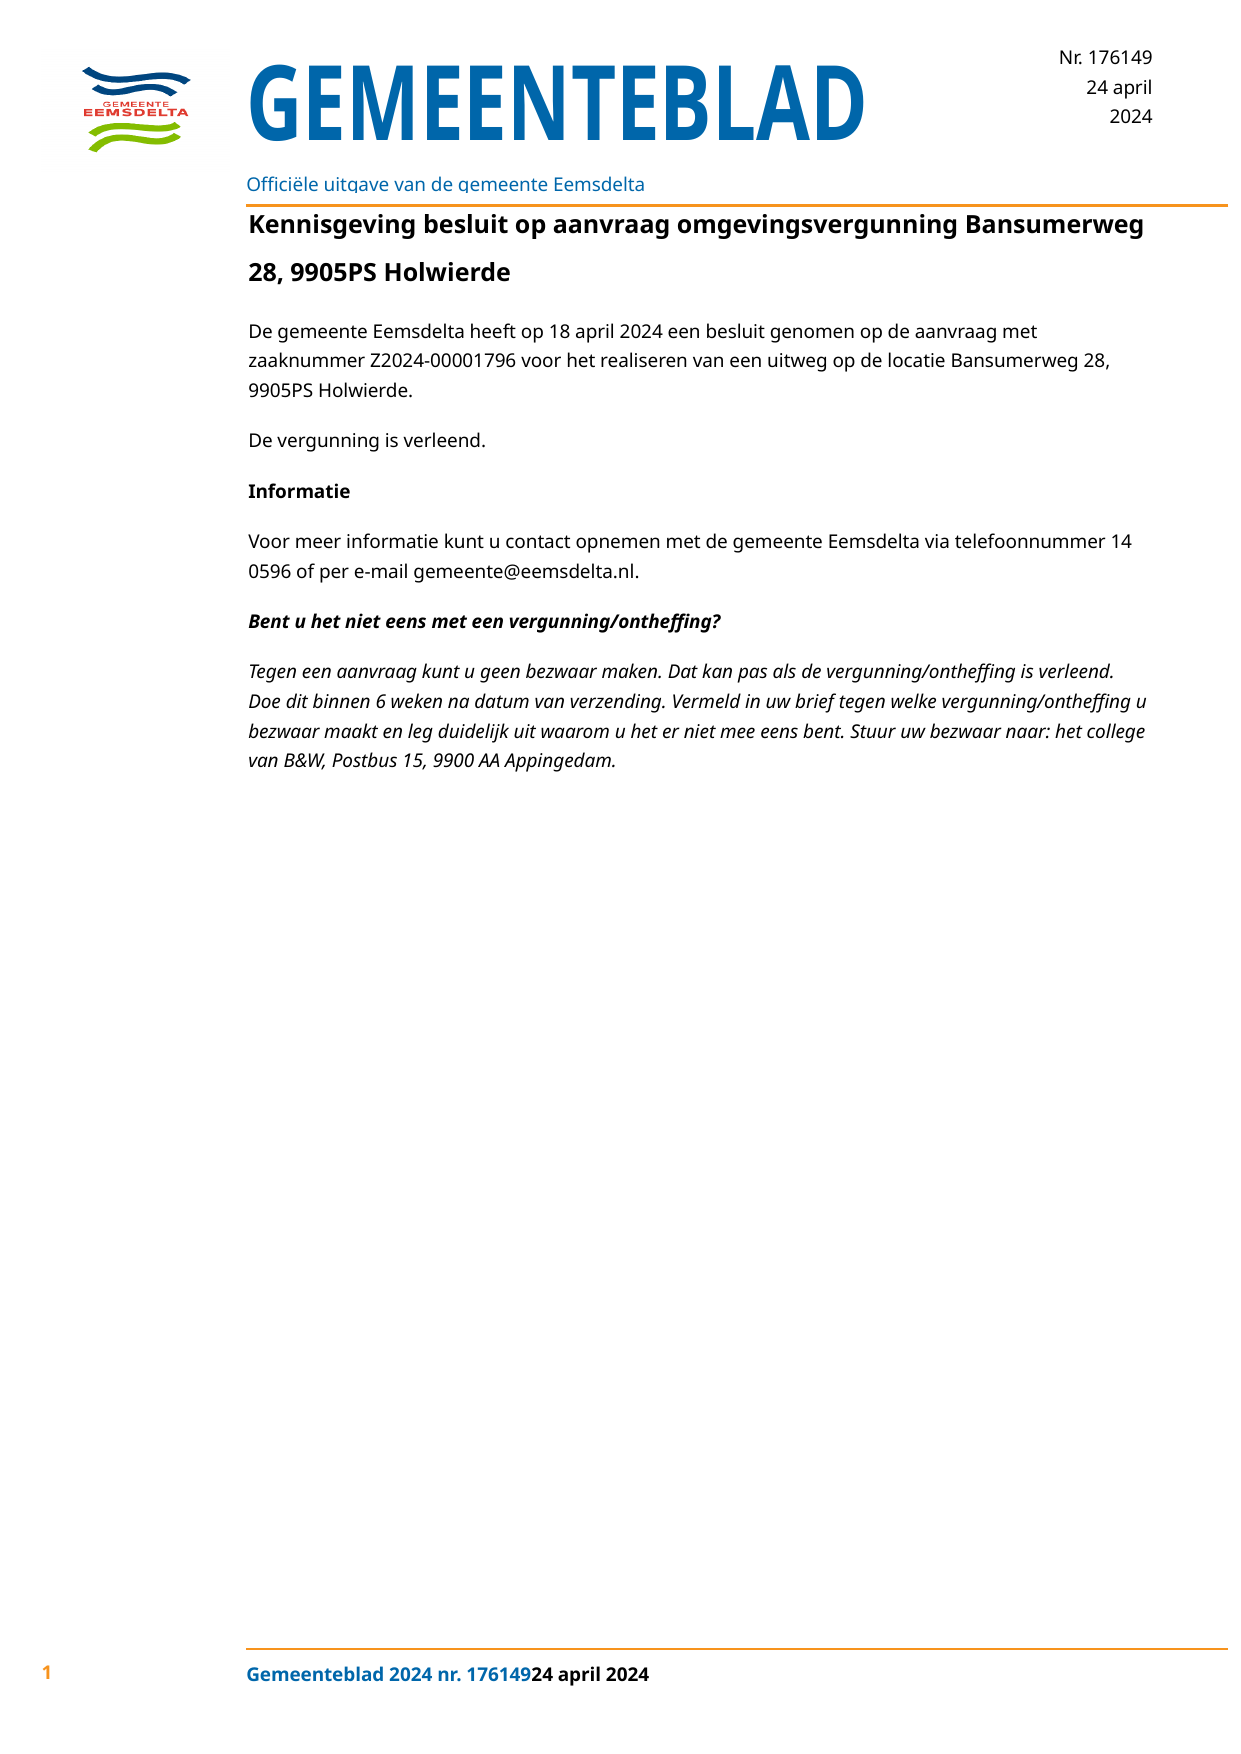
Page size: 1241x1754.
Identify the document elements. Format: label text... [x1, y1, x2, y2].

text Tegen een aanvraag kunt u geen bezwaar maken. Dat kan pas als de vergunning/ontheffing is verleend. Doe dit binnen 6 weken na datum van verzending. Vermeld in uw brief tegen welke vergunning/ontheffing u bezwaar maakt en leg duidelijk uit waarom u het er niet mee eens bent. Stuur uw bezwaar naar: het college van B&W, Postbus 15, 9900 AA Appingedam. [248, 659, 1152, 773]
text Informatie [248, 478, 1152, 504]
text Kennisgeving besluit op aanvraag omgevingsvergunning Bansumerweg 28, 9905PS Holwierde [248, 207, 1152, 288]
text De gemeente Eemsdelta heeft op 18 april 2024 een besluit genomen op de aanvraag met zaaknummer Z2024-00001796 voor het realiseren van een uitweg op de locatie Bansumerweg 28, 9905PS Holwierde. [248, 318, 1152, 403]
picture [41, 47, 231, 172]
text Bent u het niet eens met een vergunning/ontheffing? [248, 608, 1152, 634]
text De vergunning is verleend. [248, 427, 1152, 453]
text Voor meer informatie kunt u contact opnemen met de gemeente Eemsdelta via telefoonnummer 14 0596 of per e-mail gemeente@eemsdelta.nl. [248, 528, 1152, 584]
